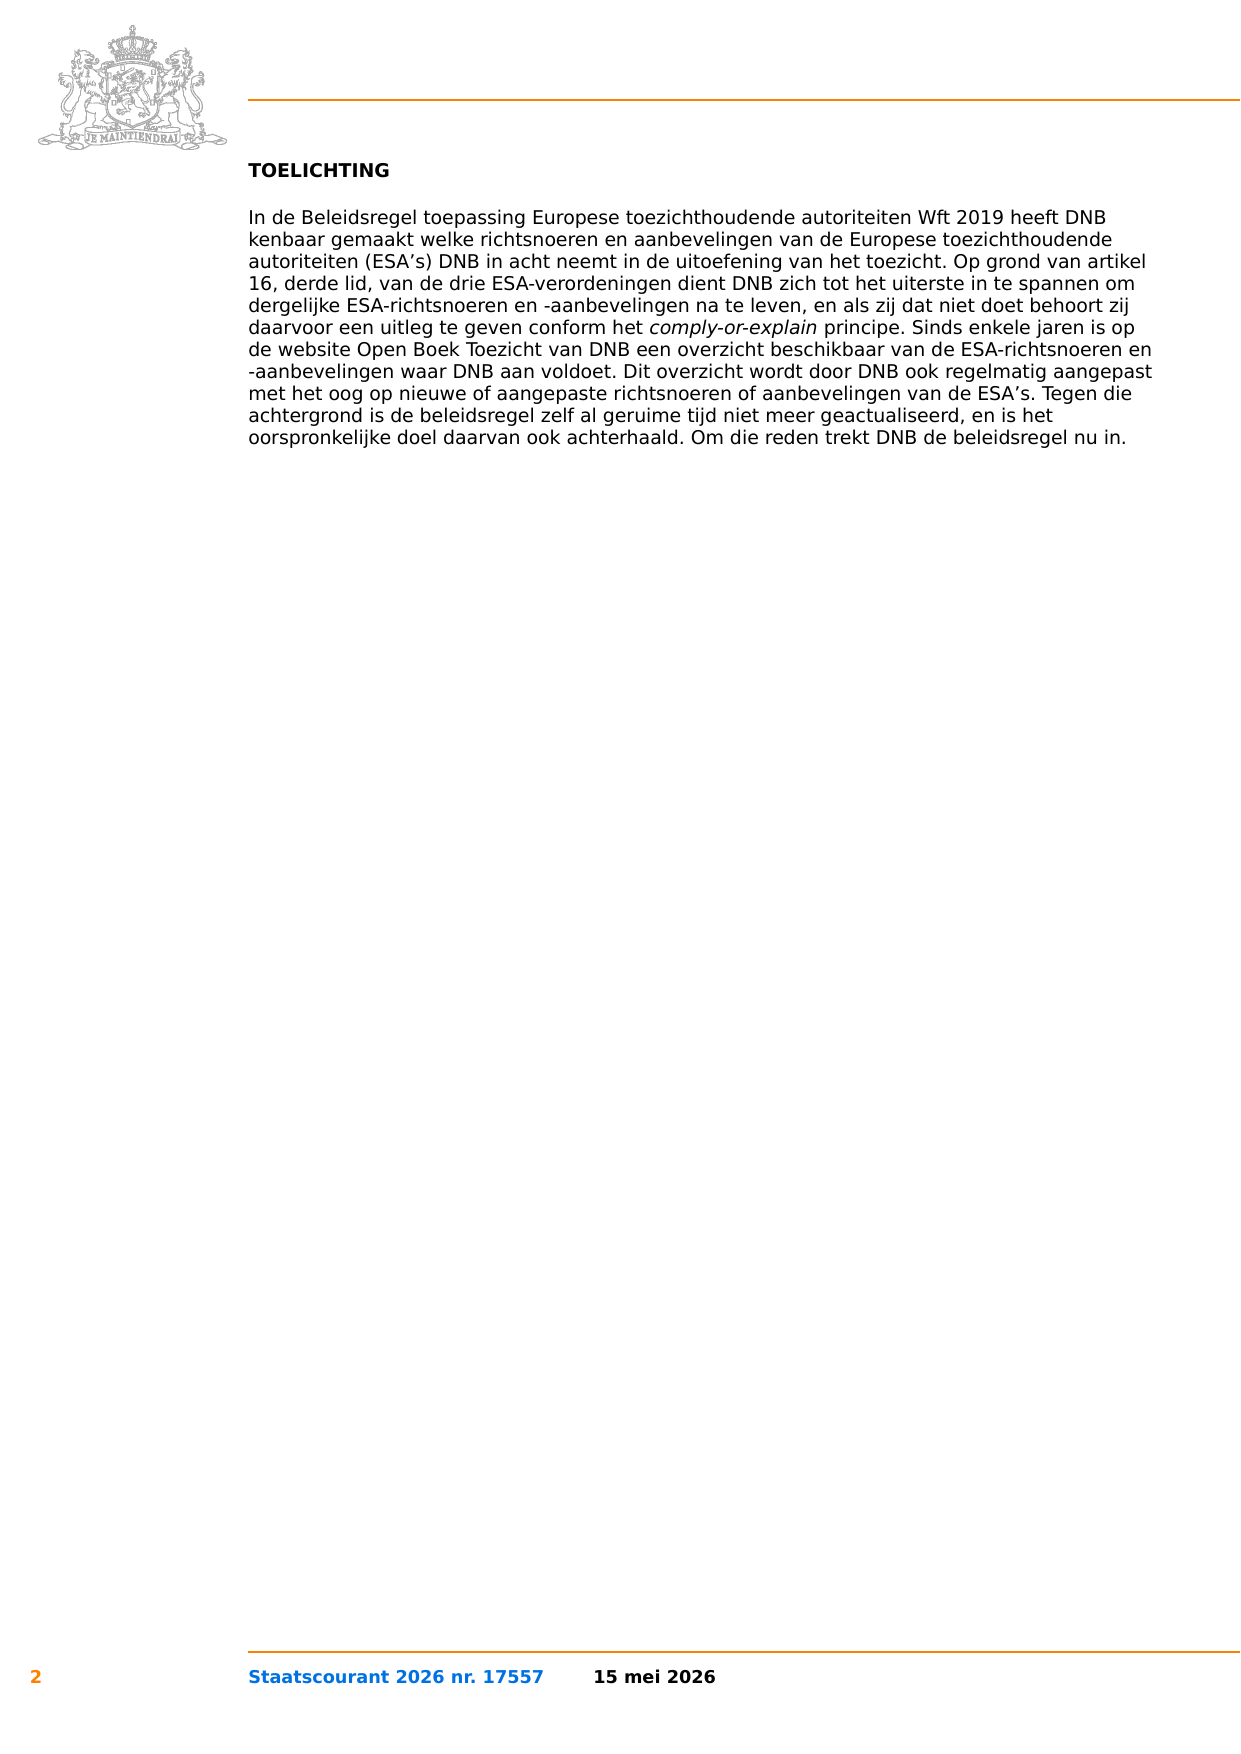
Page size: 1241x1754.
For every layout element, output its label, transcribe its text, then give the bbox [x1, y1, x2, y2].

text In de Beleidsregel toepassing Europese toezichthoudende autoriteiten Wft 2019 heeft DNB kenbaar gemaakt welke richtsnoeren en aanbevelingen van de Europese toezichthoudende autoriteiten (ESA’s) DNB in acht neemt in de uitoefening van het toezicht. Op grond van artikel 16, derde lid, van de drie ESA-verordeningen dient DNB zich tot het uiterste in te spannen om dergelijke ESA-richtsnoeren en -aanbevelingen na te leven, en als zij dat niet doet behoort zij daarvoor een uitleg te geven conform het comply-or-explain principe. Sinds enkele jaren is op de website Open Boek Toezicht van DNB een overzicht beschikbaar van de ESA-richtsnoeren en -aanbevelingen waar DNB aan voldoet. Dit overzicht wordt door DNB ook regelmatig aangepast met het oog op nieuwe of aangepaste richtsnoeren of aanbevelingen van de ESA’s. Tegen die achtergrond is de beleidsregel zelf al geruime tijd niet meer geactualiseerd, en is het oorspronkelijke doel daarvan ook achterhaald. Om die reden trekt DNB de beleidsregel nu in. [248, 207, 1163, 449]
subtitle TOELICHTING [248, 160, 1163, 182]
picture [38, 25, 227, 150]
